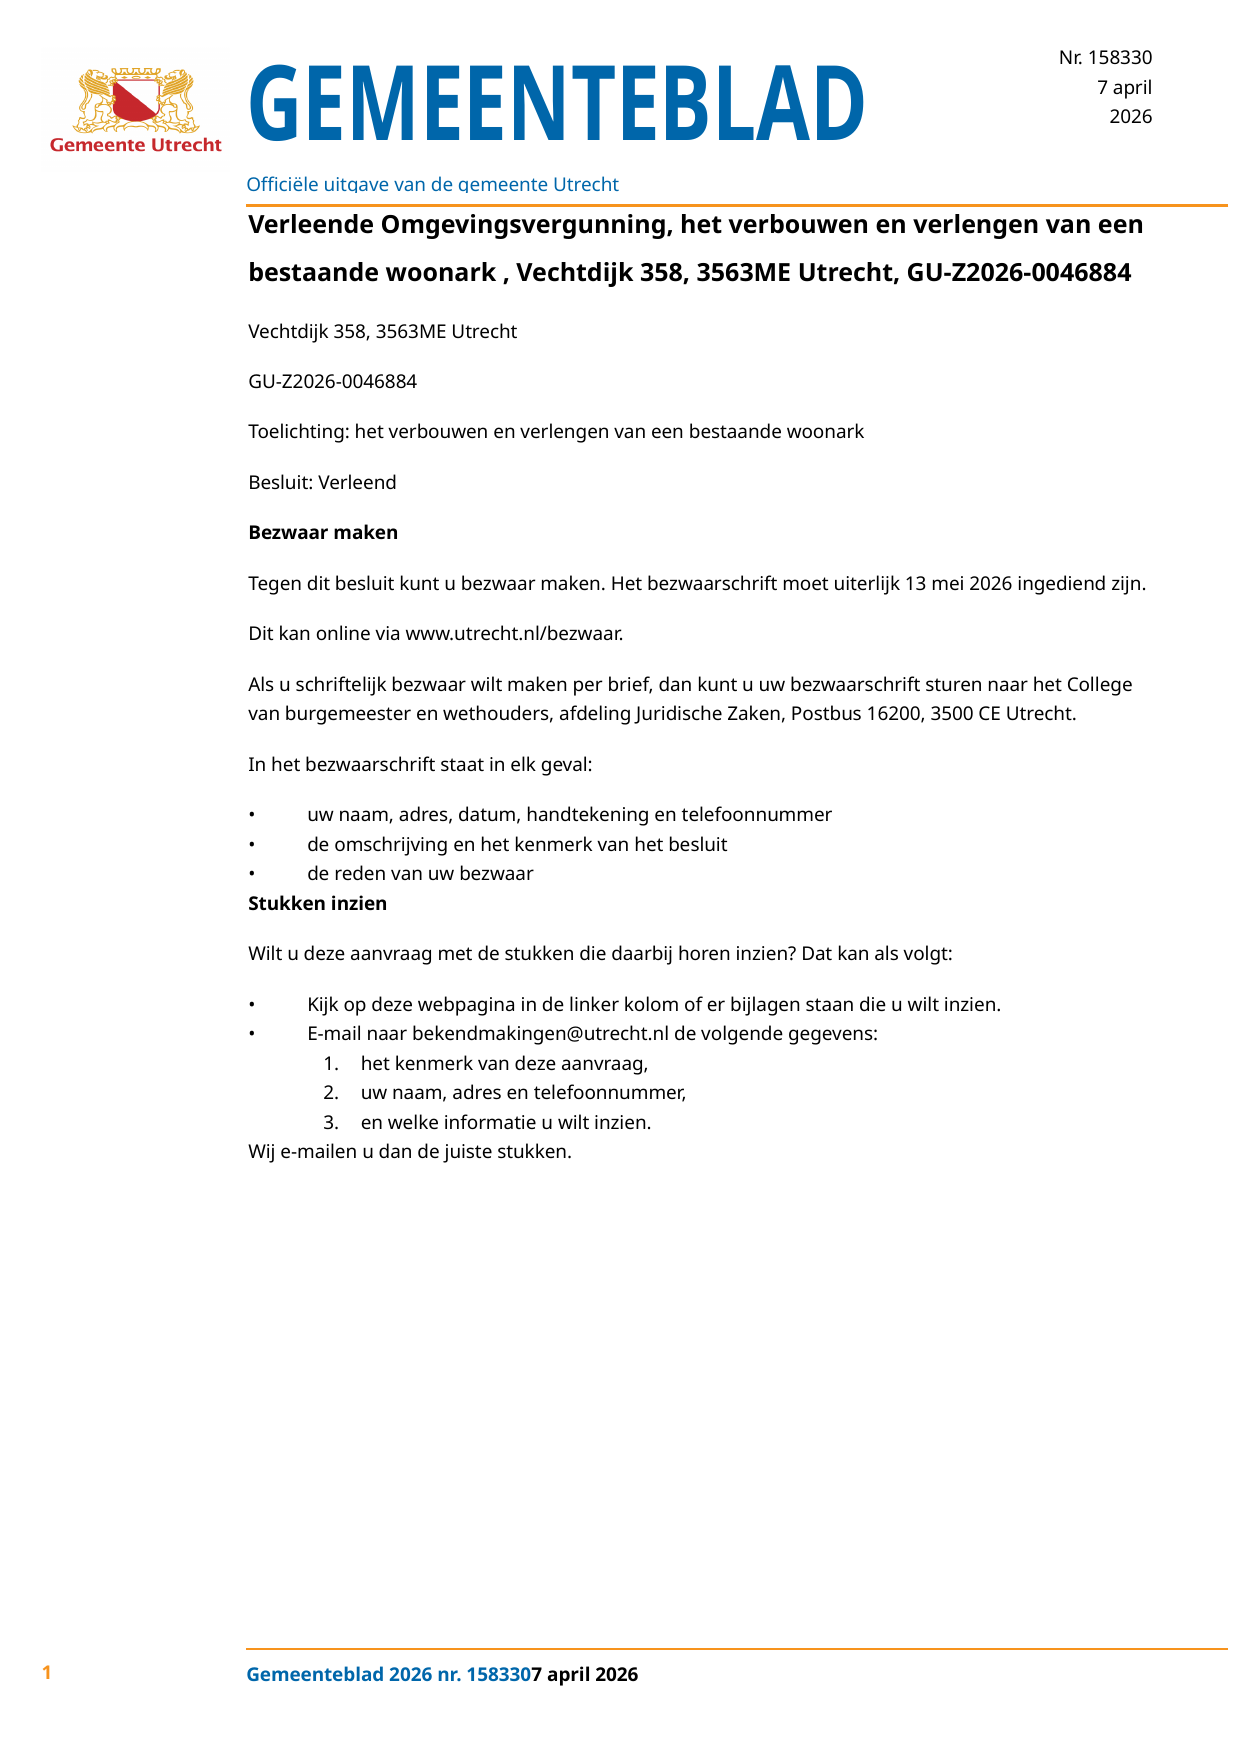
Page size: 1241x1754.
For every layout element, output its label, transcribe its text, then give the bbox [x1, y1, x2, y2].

text Toelichting: het verbouwen en verlengen van een bestaande woonark [248, 419, 1152, 444]
text Stukken inzien [248, 890, 1152, 916]
text In het bezwaarschrift staat in elk geval: [248, 751, 1152, 777]
text Vechtdijk 358, 3563ME Utrecht [248, 318, 1152, 344]
list uw naam, adres en telefoonnummer, [323, 1079, 1152, 1105]
text GU-Z2026-0046884 [248, 368, 1152, 394]
text Besluit: Verleend [248, 469, 1152, 495]
list en welke informatie u wilt inzien. [323, 1109, 1152, 1135]
list de reden van uw bezwaar [248, 860, 1152, 886]
picture [41, 47, 231, 172]
list het kenmerk van deze aanvraag, [323, 1050, 1152, 1076]
text Dit kan online via www.utrecht.nl/bezwaar. [248, 620, 1152, 646]
list uw naam, adres, datum, handtekening en telefoonnummer [248, 801, 1152, 827]
text Tegen dit besluit kunt u bezwaar maken. Het bezwaarschrift moet uiterlijk 13 mei 2026 ingediend zijn. [248, 570, 1152, 596]
text Bezwaar maken [248, 519, 1152, 545]
list E-mail naar bekendmakingen@utrecht.nl de volgende gegevens: [248, 1020, 1152, 1046]
list Kijk op deze webpagina in de linker kolom of er bijlagen staan die u wilt inzien. [248, 991, 1152, 1017]
text Verleende Omgevingsvergunning, het verbouwen en verlengen van een bestaande woonark , Vechtdijk 358, 3563ME Utrecht, GU-Z2026-0046884 [248, 207, 1152, 288]
text Als u schriftelijk bezwaar wilt maken per brief, dan kunt u uw bezwaarschrift sturen naar het College van burgemeester en wethouders, afdeling Juridische Zaken, Postbus 16200, 3500 CE Utrecht. [248, 671, 1152, 726]
text Wilt u deze aanvraag met de stukken die daarbij horen inzien? Dat kan als volgt: [248, 940, 1152, 966]
list de omschrijving en het kenmerk van het besluit [248, 831, 1152, 857]
text Wij e-mailen u dan de juiste stukken. [248, 1139, 1152, 1164]
